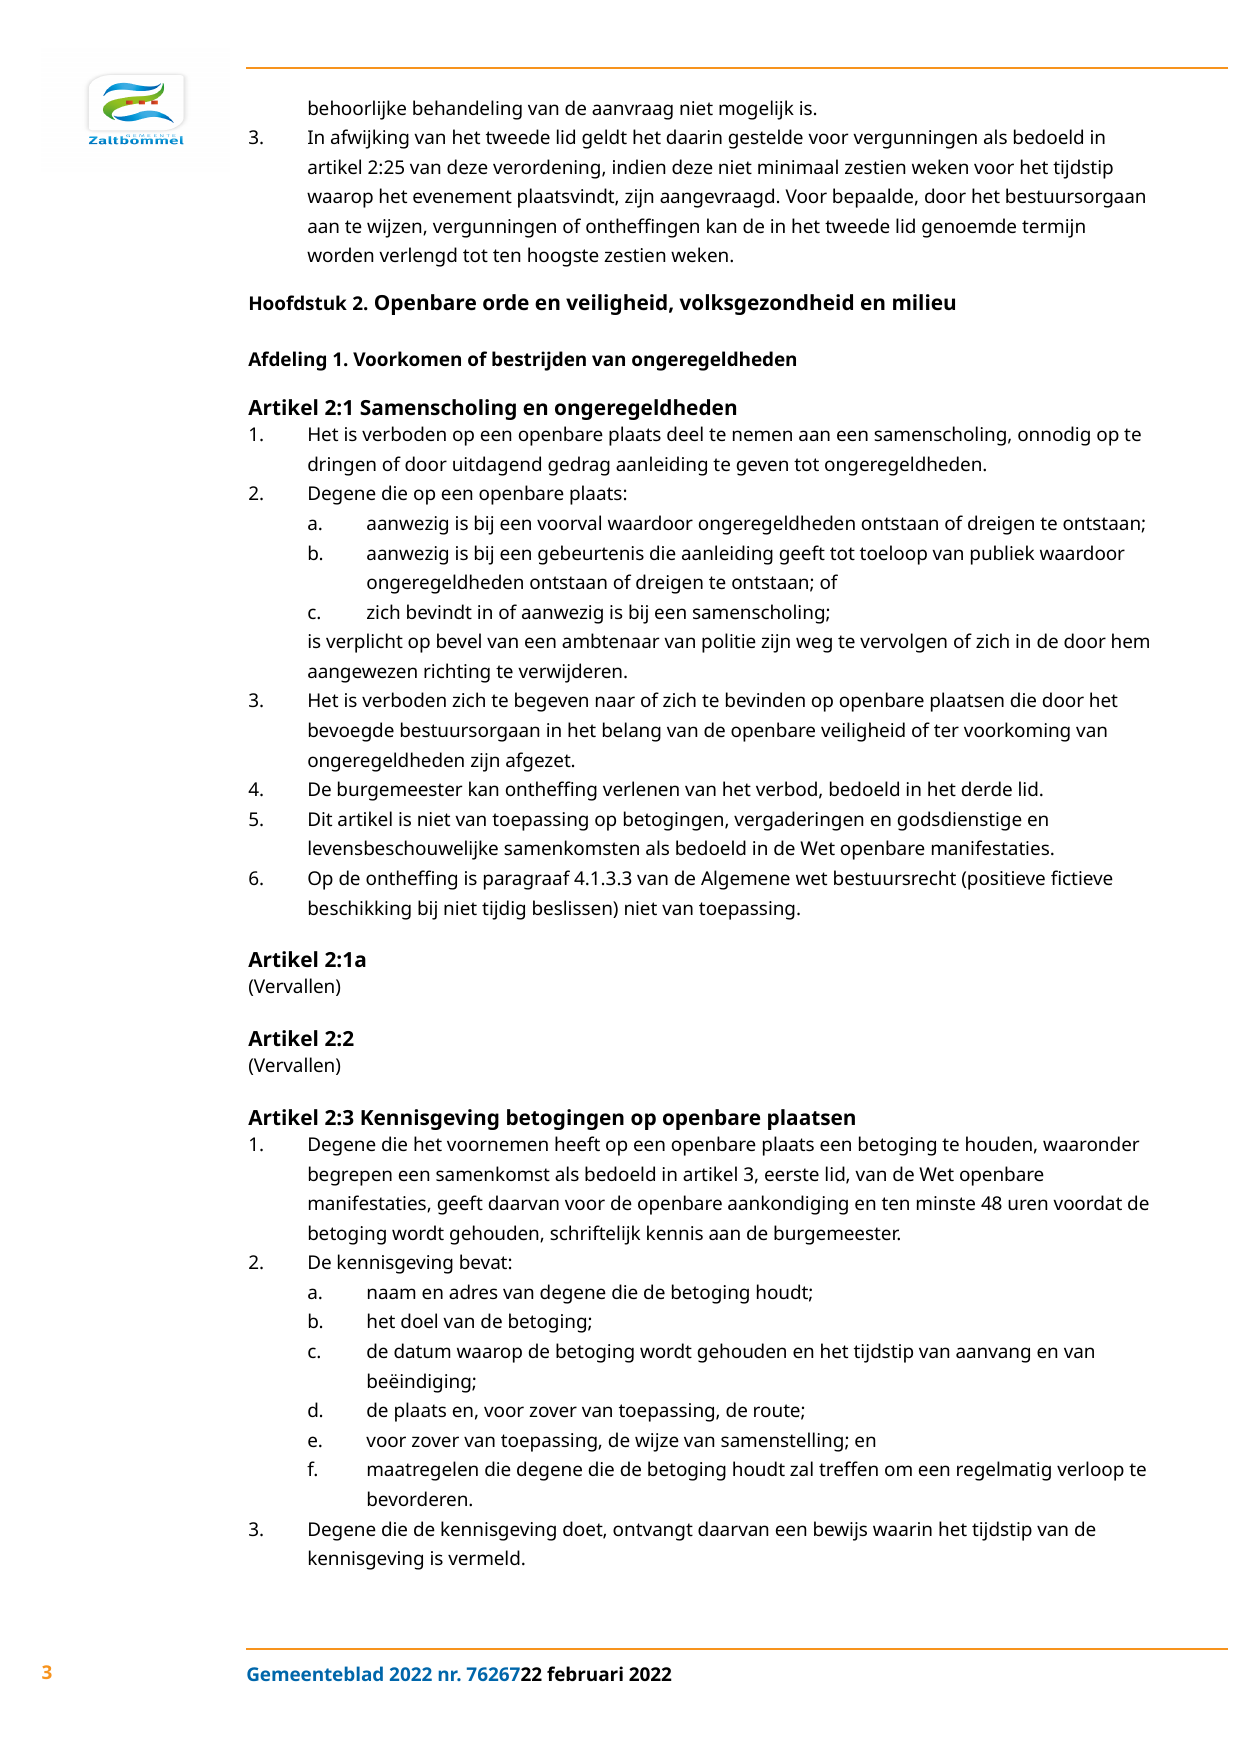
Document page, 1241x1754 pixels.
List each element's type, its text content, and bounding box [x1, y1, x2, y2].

list Op de ontheffing is paragraaf 4.1.3.3 van de Algemene wet bestuursrecht (positieve fictieve beschikking bij niet tijdig beslissen) niet van toepassing. [248, 865, 1152, 920]
text Artikel 2:2 [248, 1024, 1152, 1052]
list naam en adres van degene die de betoging houdt; [307, 1279, 1152, 1305]
text (Vervallen) [248, 973, 1152, 999]
list Het is verboden op een openbare plaats deel te nemen aan een samenscholing, onnodig op te dringen of door uitdagend gedrag aanleiding te geven tot ongeregeldheden. [248, 421, 1152, 477]
list Dit artikel is niet van toepassing op betogingen, vergaderingen en godsdienstige en levensbeschouwelijke samenkomsten als bedoeld in de Wet openbare manifestaties. [248, 806, 1152, 861]
list Degene die het voornemen heeft op een openbare plaats een betoging te houden, waaronder begrepen een samenkomst als bedoeld in artikel 3, eerste lid, van de Wet openbare manifestaties, geeft daarvan voor de openbare aankondiging en ten minste 48 uren voordat de betoging wordt gehouden, schriftelijk kennis aan de burgemeester. [248, 1131, 1152, 1246]
list Degene die de kennisgeving doet, ontvangt daarvan een bewijs waarin het tijdstip van de kennisgeving is vermeld. [248, 1516, 1152, 1571]
list voor zover van toepassing, de wijze van samenstelling; en [307, 1427, 1152, 1453]
list aanwezig is bij een voorval waardoor ongeregeldheden ontstaan of dreigen te ontstaan; [307, 510, 1152, 536]
list Degene die op een openbare plaats: [248, 481, 1152, 506]
text Hoofdstuk 2. Openbare orde en veiligheid, volksgezondheid en milieu [248, 288, 1152, 317]
list is verplicht op bevel van een ambtenaar van politie zijn weg te vervolgen of zich in de door hem aangewezen richting te verwijderen. [248, 628, 1152, 684]
list zich bevindt in of aanwezig is bij een samenscholing; [307, 599, 1152, 624]
list aanwezig is bij een gebeurtenis die aanleiding geeft tot toeloop van publiek waardoor ongeregeldheden ontstaan of dreigen te ontstaan; of [307, 540, 1152, 595]
list De burgemeester kan ontheffing verlenen van het verbod, bedoeld in het derde lid. [248, 776, 1152, 802]
list Het is verboden zich te begeven naar of zich te bevinden op openbare plaatsen die door het bevoegde bestuursorgaan in het belang van de openbare veiligheid of ter voorkoming van ongeregeldheden zijn afgezet. [248, 688, 1152, 772]
picture [41, 47, 231, 172]
list In afwijking van het tweede lid geldt het daarin gestelde voor vergunningen als bedoeld in artikel 2:25 van deze verordening, indien deze niet minimaal zestien weken voor het tijdstip waarop het evenement plaatsvindt, zijn aangevraagd. Voor bepaalde, door het bestuursorgaan aan te wijzen, vergunningen of ontheffingen kan de in het tweede lid genoemde termijn worden verlengd tot ten hoogste zestien weken. [248, 124, 1152, 268]
text (Vervallen) [248, 1052, 1152, 1078]
list de plaats en, voor zover van toepassing, de route; [307, 1397, 1152, 1423]
list maatregelen die degene die de betoging houdt zal treffen om een regelmatig verloop te bevorderen. [307, 1457, 1152, 1512]
text Artikel 2:1 Samenscholing en ongeregeldheden [248, 393, 1152, 421]
list het doel van de betoging; [307, 1309, 1152, 1334]
list de datum waarop de betoging wordt gehouden en het tijdstip van aanvang en van beëindiging; [307, 1338, 1152, 1394]
text Artikel 2:1a [248, 945, 1152, 973]
list behoorlijke behandeling van de aanvraag niet mogelijk is. [248, 95, 1152, 121]
list De kennisgeving bevat: [248, 1249, 1152, 1275]
text Artikel 2:3 Kennisgeving betogingen op openbare plaatsen [248, 1103, 1152, 1131]
text Afdeling 1. Voorkomen of bestrijden van ongeregeldheden [248, 346, 1152, 372]
